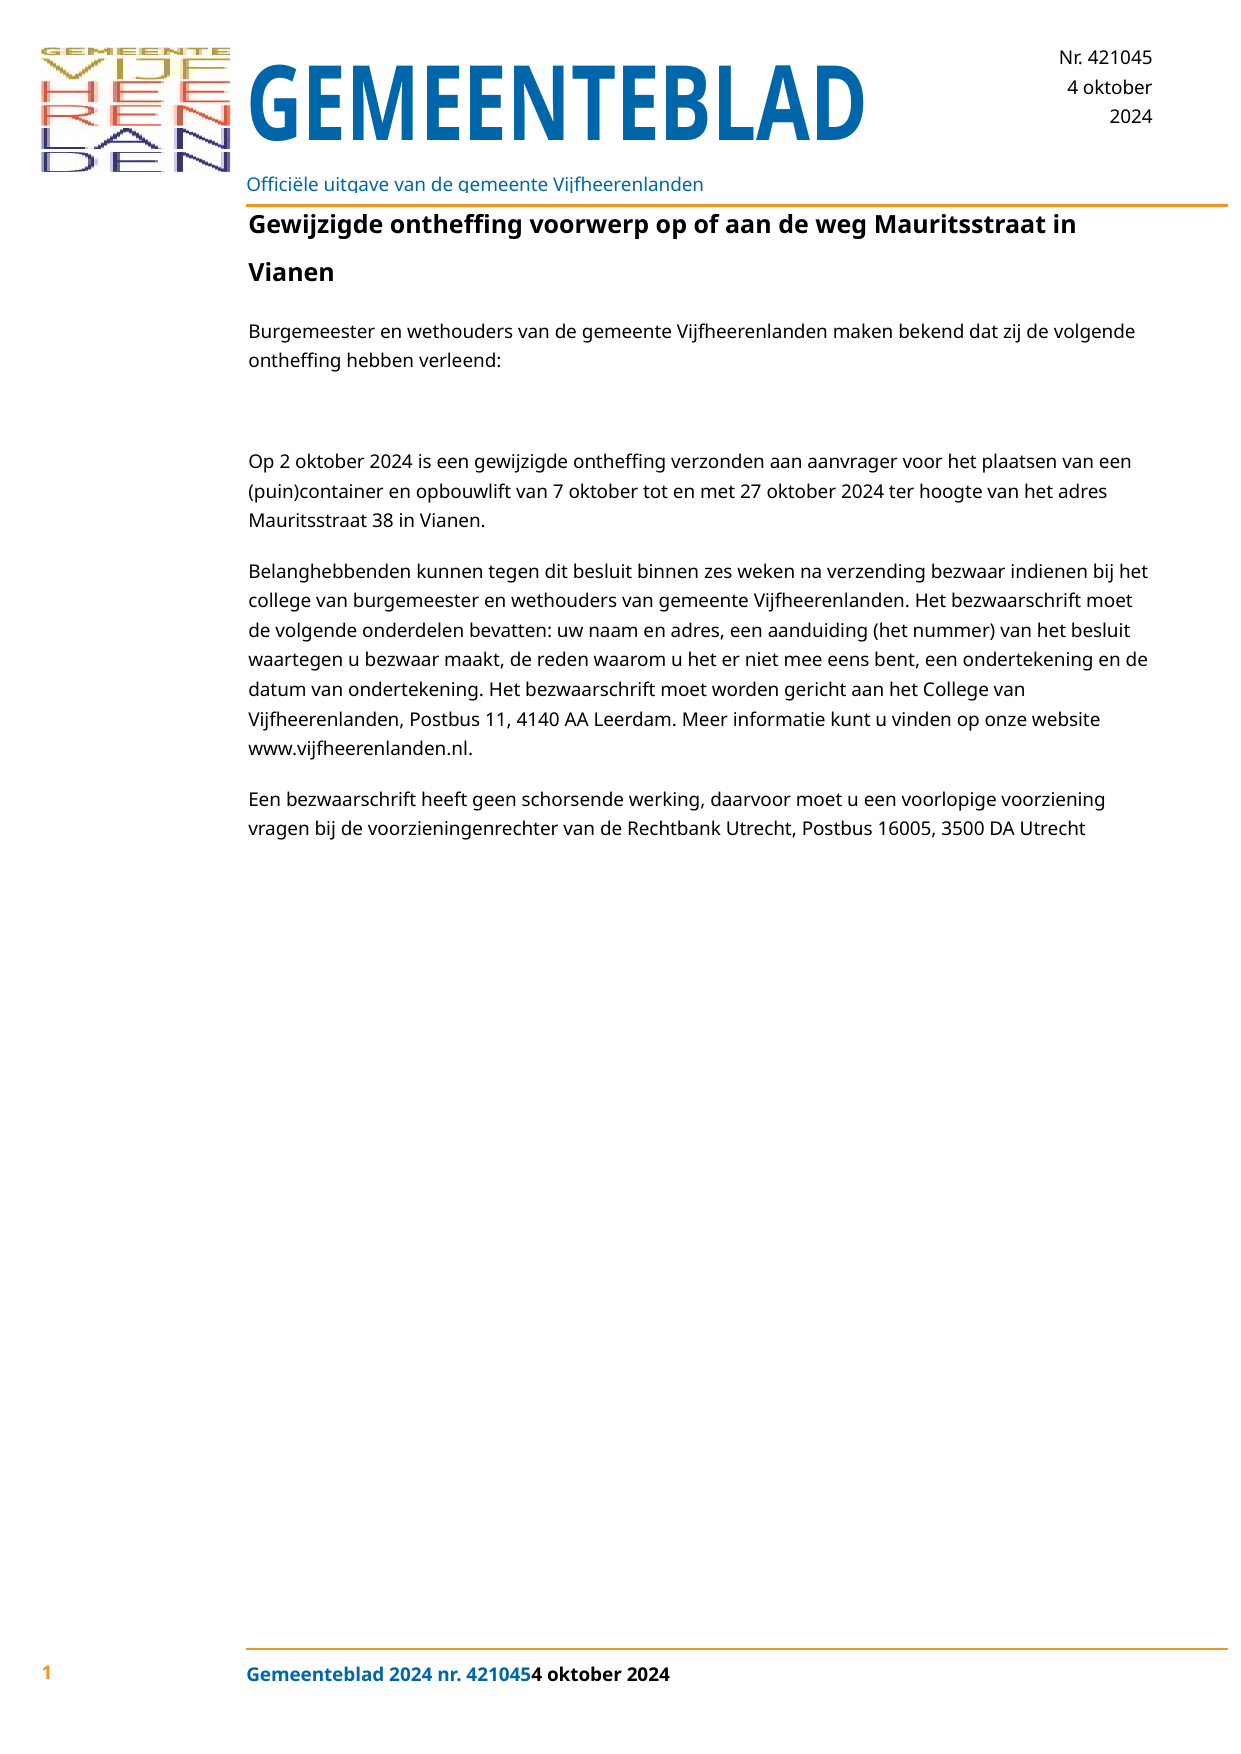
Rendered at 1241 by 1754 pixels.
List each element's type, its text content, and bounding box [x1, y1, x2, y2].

text Burgemeester en wethouders van de gemeente Vijfheerenlanden maken bekend dat zij de volgende ontheffing hebben verleend: [248, 318, 1152, 373]
text Gewijzigde ontheffing voorwerp op of aan de weg Mauritsstraat in Vianen [248, 207, 1152, 288]
picture [41, 47, 231, 172]
text Op 2 oktober 2024 is een gewijzigde ontheffing verzonden aan aanvrager voor het plaatsen van een (puin)container en opbouwlift van 7 oktober tot en met 27 oktober 2024 ter hoogte van het adres Mauritsstraat 38 in Vianen. [248, 448, 1152, 533]
text Belanghebbenden kunnen tegen dit besluit binnen zes weken na verzending bezwaar indienen bij het college van burgemeester en wethouders van gemeente Vijfheerenlanden. Het bezwaarschrift moet de volgende onderdelen bevatten: uw naam en adres, een aanduiding (het nummer) van het besluit waartegen u bezwaar maakt, de reden waarom u het er niet mee eens bent, een ondertekening en de datum van ondertekening. Het bezwaarschrift moet worden gericht aan het College van Vijfheerenlanden, Postbus 11, 4140 AA Leerdam. Meer informatie kunt u vinden op onze website www.vijfheerenlanden.nl. [248, 558, 1152, 761]
text Een bezwaarschrift heeft geen schorsende werking, daarvoor moet u een voorlopige voorziening vragen bij de voorzieningenrechter van de Rechtbank Utrecht, Postbus 16005, 3500 DA Utrecht [248, 786, 1152, 841]
